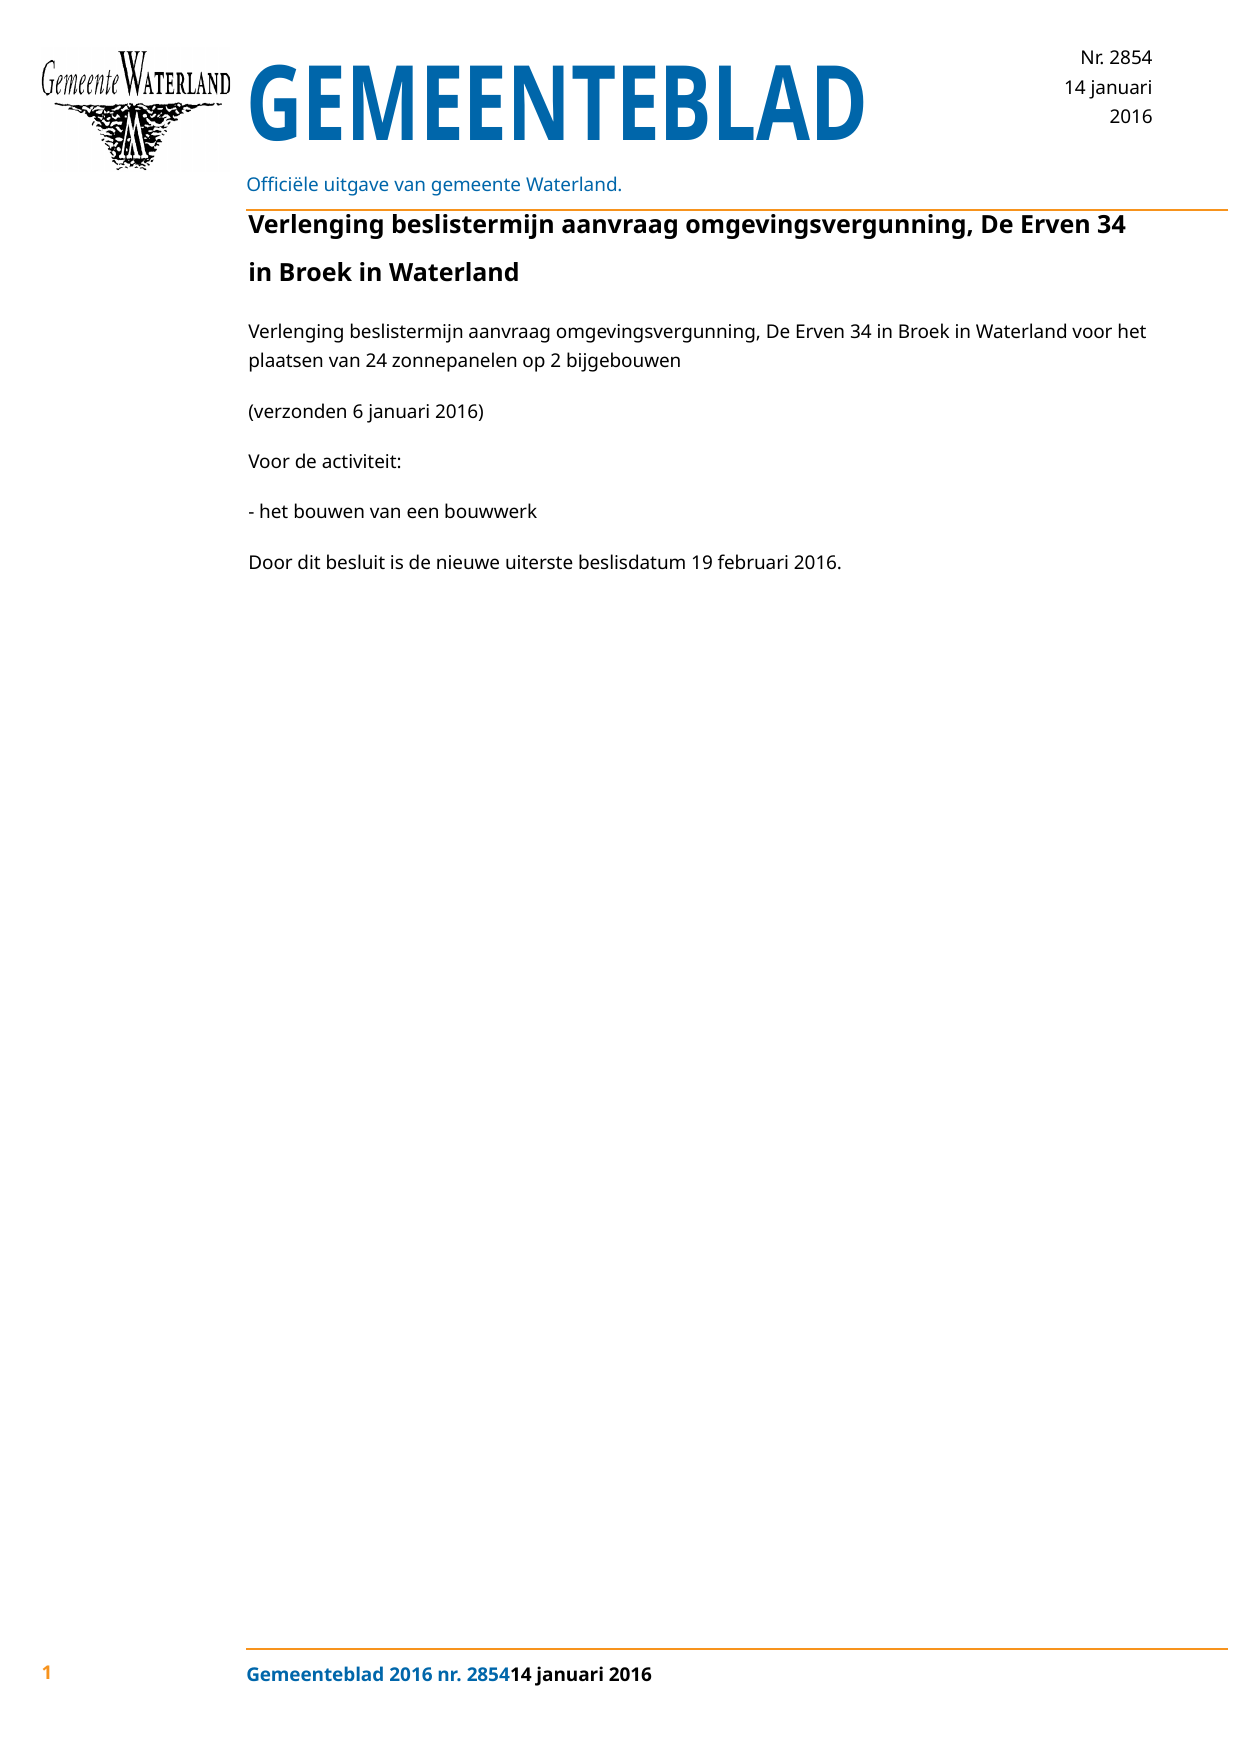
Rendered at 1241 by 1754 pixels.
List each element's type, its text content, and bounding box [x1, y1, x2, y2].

text (verzonden 6 januari 2016) [248, 398, 1152, 424]
text Verlenging beslistermijn aanvraag omgevingsvergunning, De Erven 34 in Broek in Waterland voor het plaatsen van 24 zonnepanelen op 2 bijgebouwen [248, 318, 1152, 373]
picture [41, 47, 231, 172]
text Door dit besluit is de nieuwe uiterste beslisdatum 19 februari 2016. [248, 549, 1152, 575]
text Voor de activiteit: [248, 448, 1152, 474]
text Verlenging beslistermijn aanvraag omgevingsvergunning, De Erven 34 in Broek in Waterland [248, 211, 1152, 288]
text - het bouwen van een bouwwerk [248, 499, 1152, 524]
